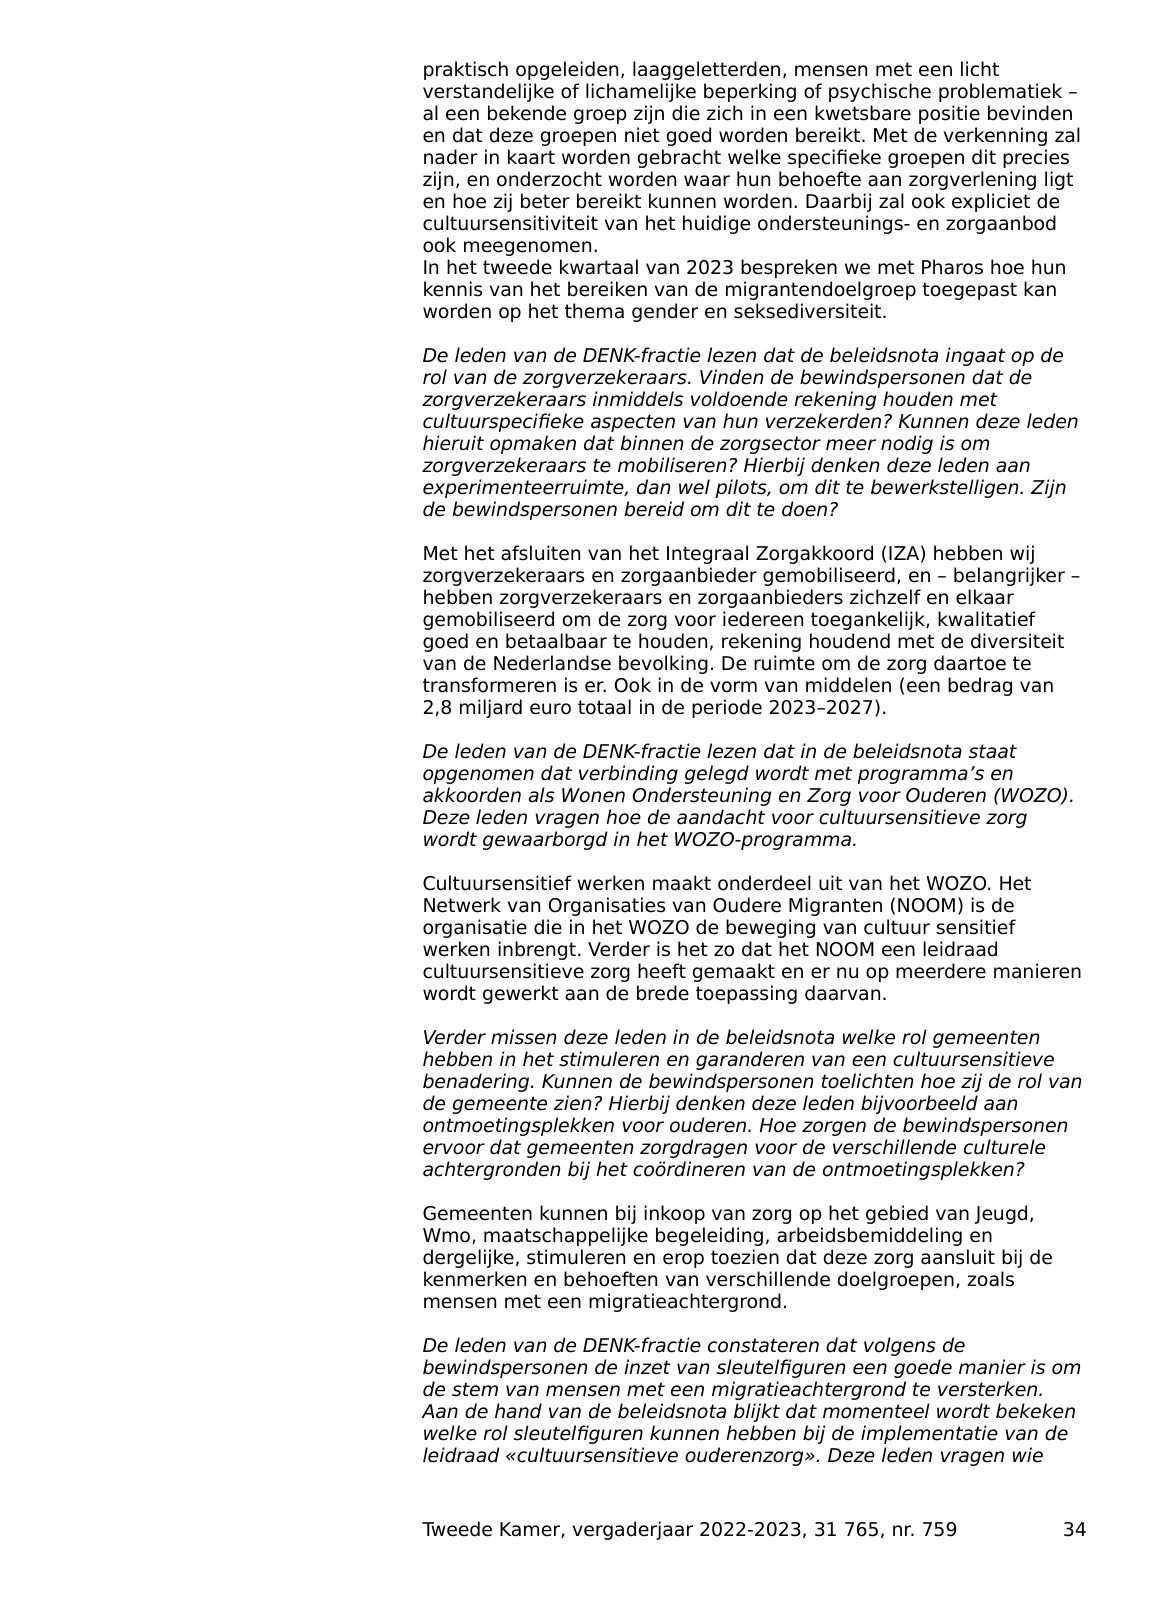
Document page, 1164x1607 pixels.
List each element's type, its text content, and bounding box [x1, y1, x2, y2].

text Gemeenten kunnen bij inkoop van zorg op het gebied van Jeugd, Wmo, maatschappelijke begeleiding, arbeidsbemiddeling en dergelijke, stimuleren en erop toezien dat deze zorg aansluit bij de kenmerken en behoeften van verschillende doelgroepen, zoals mensen met een migratieachtergrond. [422, 1203, 1087, 1313]
text De leden van de DENK-fractie lezen dat in de beleidsnota staat opgenomen dat verbinding gelegd wordt met programma’s en akkoorden als Wonen Ondersteuning en Zorg voor Ouderen (WOZO). Deze leden vragen hoe de aandacht voor cultuursensitieve zorg wordt gewaarborgd in het WOZO-programma. [422, 741, 1087, 851]
text In het tweede kwartaal van 2023 bespreken we met Pharos hoe hun kennis van het bereiken van de migrantendoelgroep toegepast kan worden op het thema gender en seksediversiteit. [422, 257, 1087, 323]
text Cultuursensitief werken maakt onderdeel uit van het WOZO. Het Netwerk van Organisaties van Oudere Migranten (NOOM) is de organisatie die in het WOZO de beweging van cultuur sensitief werken inbrengt. Verder is het zo dat het NOOM een leidraad cultuursensitieve zorg heeft gemaakt en er nu op meerdere manieren wordt gewerkt aan de brede toepassing daarvan. [422, 873, 1087, 1005]
text Met het afsluiten van het Integraal Zorgakkoord (IZA) hebben wij zorgverzekeraars en zorgaanbieder gemobiliseerd, en – belangrijker – hebben zorgverzekeraars en zorgaanbieders zichzelf en elkaar gemobiliseerd om de zorg voor iedereen toegankelijk, kwalitatief goed en betaalbaar te houden, rekening houdend met de diversiteit van de Nederlandse bevolking. De ruimte om de zorg daartoe te transformeren is er. Ook in de vorm van middelen (een bedrag van 2,8 miljard euro totaal in de periode 2023–2027). [422, 543, 1087, 719]
text De leden van de DENK-fractie lezen dat de beleidsnota ingaat op de rol van de zorgverzekeraars. Vinden de bewindspersonen dat de zorgverzekeraars inmiddels voldoende rekening houden met cultuurspecifieke aspecten van hun verzekerden? Kunnen deze leden hieruit opmaken dat binnen de zorgsector meer nodig is om zorgverzekeraars te mobiliseren? Hierbij denken deze leden aan experimenteerruimte, dan wel pilots, om dit te bewerkstelligen. Zijn de bewindspersonen bereid om dit te doen? [422, 345, 1087, 521]
text De leden van de DENK-fractie constateren dat volgens de bewindspersonen de inzet van sleutelfiguren een goede manier is om de stem van mensen met een migratieachtergrond te versterken. Aan de hand van de beleidsnota blijkt dat momenteel wordt bekeken welke rol sleutelfiguren kunnen hebben bij de implementatie van de leidraad «cultuursensitieve ouderenzorg». Deze leden vragen wie [422, 1335, 1087, 1467]
text Verder missen deze leden in de beleidsnota welke rol gemeenten hebben in het stimuleren en garanderen van een cultuursensitieve benadering. Kunnen de bewindspersonen toelichten hoe zij de rol van de gemeente zien? Hierbij denken deze leden bijvoorbeeld aan ontmoetingsplekken voor ouderen. Hoe zorgen de bewindspersonen ervoor dat gemeenten zorgdragen voor de verschillende culturele achtergronden bij het coördineren van de ontmoetingsplekken? [422, 1027, 1087, 1181]
text praktisch opgeleiden, laaggeletterden, mensen met een licht verstandelijke of lichamelijke beperking of psychische problematiek – al een bekende groep zijn die zich in een kwetsbare positie bevinden en dat deze groepen niet goed worden bereikt. Met de verkenning zal nader in kaart worden gebracht welke specifieke groepen dit precies zijn, en onderzocht worden waar hun behoefte aan zorgverlening ligt en hoe zij beter bereikt kunnen worden. Daarbij zal ook expliciet de cultuursensitiviteit van het huidige ondersteunings- en zorgaanbod ook meegenomen. [422, 59, 1087, 257]
